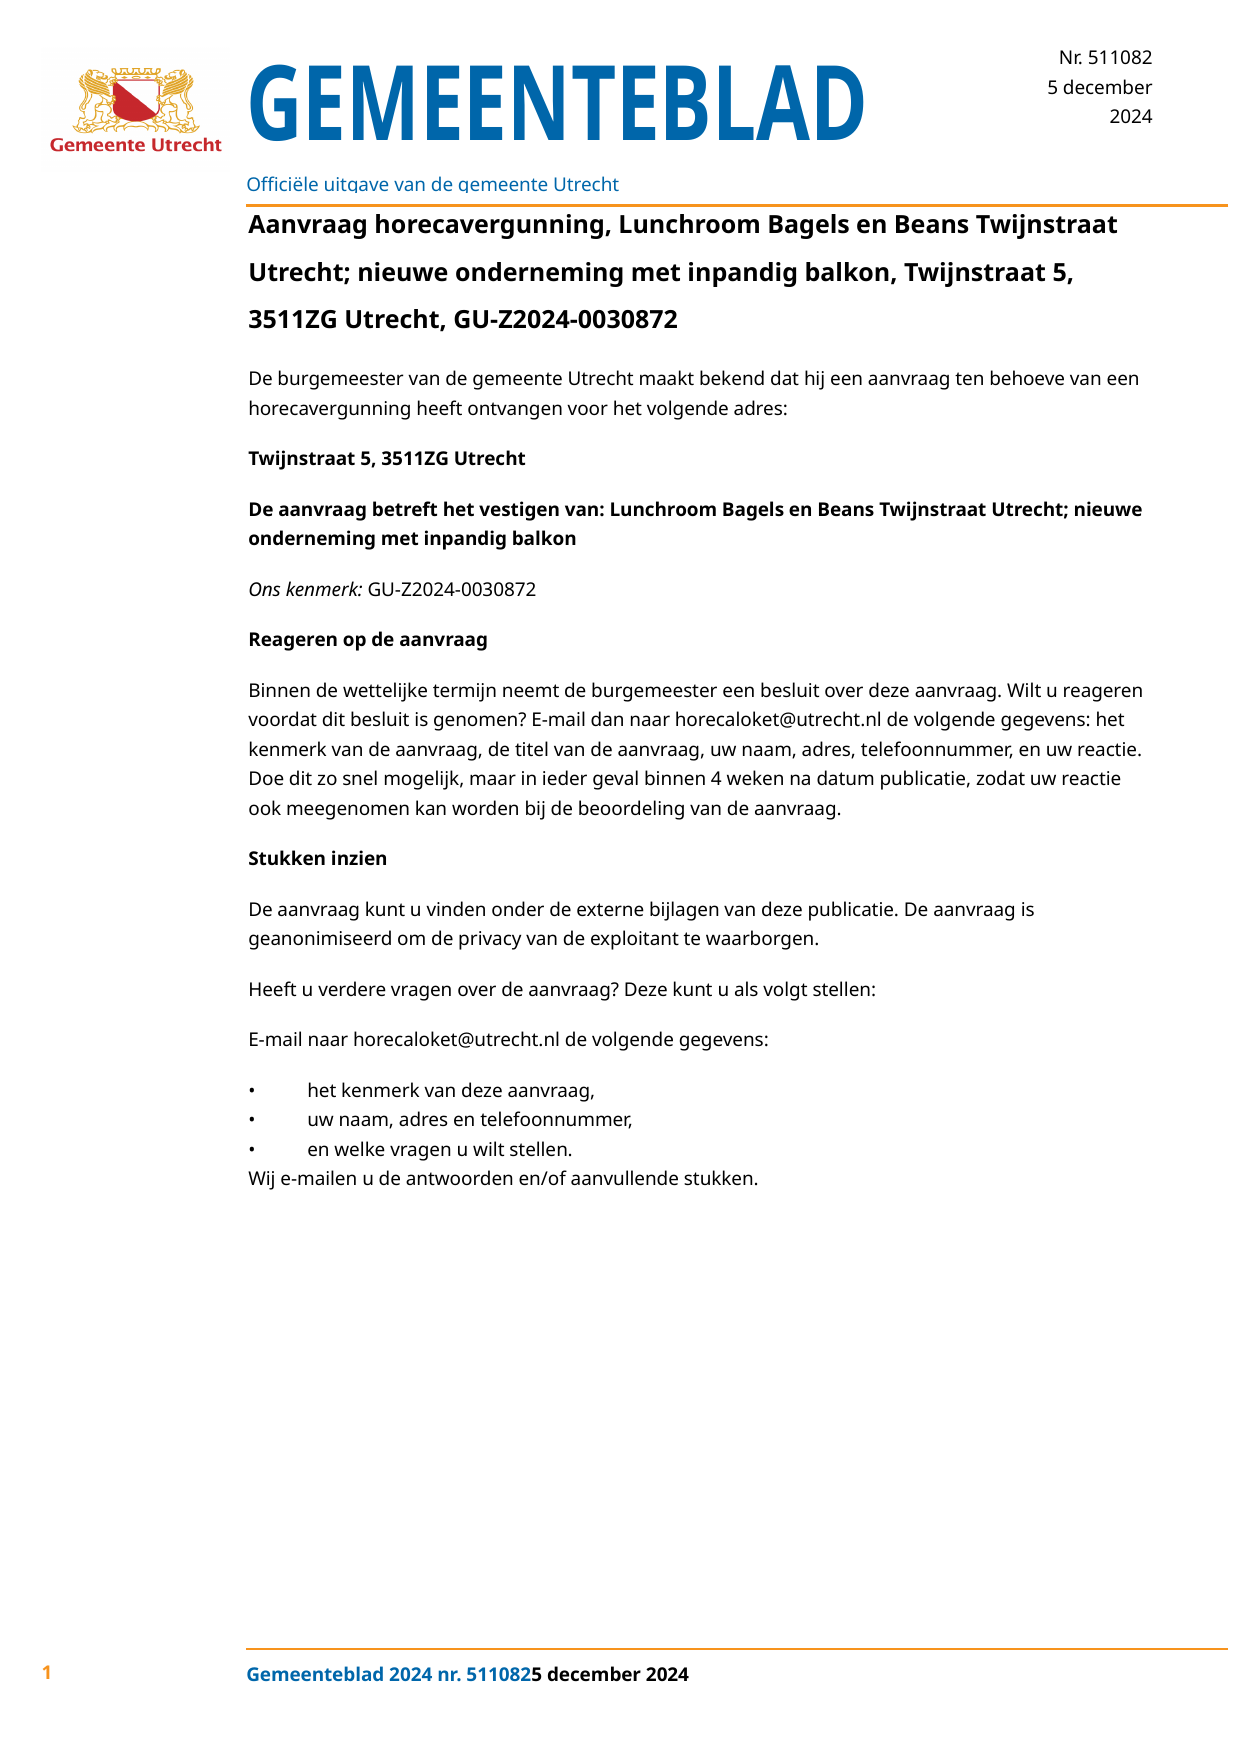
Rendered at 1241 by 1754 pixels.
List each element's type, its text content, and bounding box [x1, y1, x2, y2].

list en welke vragen u wilt stellen. [248, 1136, 1152, 1162]
text Reageren op de aanvraag [248, 626, 1152, 652]
text De burgemeester van de gemeente Utrecht maakt bekend dat hij een aanvraag ten behoeve van een horecavergunning heeft ontvangen voor het volgende adres: [248, 366, 1152, 421]
text Aanvraag horecavergunning, Lunchroom Bagels en Beans Twijnstraat Utrecht; nieuwe onderneming met inpandig balkon, Twijnstraat 5, 3511ZG Utrecht, GU-Z2024-0030872 [248, 207, 1152, 336]
text E-mail naar horecaloket@utrecht.nl de volgende gegevens: [248, 1026, 1152, 1052]
text Ons kenmerk: GU-Z2024-0030872 [248, 576, 1152, 602]
text Stukken inzien [248, 846, 1152, 871]
text Heeft u verdere vragen over de aanvraag? Deze kunt u als volgt stellen: [248, 976, 1152, 1002]
text Binnen de wettelijke termijn neemt de burgemeester een besluit over deze aanvraag. Wilt u reageren voordat dit besluit is genomen? E-mail dan naar horecaloket@utrecht.nl de volgende gegevens: het kenmerk van de aanvraag, de titel van de aanvraag, uw naam, adres, telefoonnummer, en uw reactie. Doe dit zo snel mogelijk, maar in ieder geval binnen 4 weken na datum publicatie, zodat uw reactie ook meegenomen kan worden bij de beoordeling van de aanvraag. [248, 677, 1152, 821]
text De aanvraag kunt u vinden onder de externe bijlagen van deze publicatie. De aanvraag is geanonimiseerd om de privacy van de exploitant te waarborgen. [248, 896, 1152, 951]
text Wij e-mailen u de antwoorden en/of aanvullende stukken. [248, 1166, 1152, 1191]
text Twijnstraat 5, 3511ZG Utrecht [248, 446, 1152, 471]
picture [41, 47, 231, 172]
text De aanvraag betreft het vestigen van: Lunchroom Bagels en Beans Twijnstraat Utrecht; nieuwe onderneming met inpandig balkon [248, 496, 1152, 551]
list het kenmerk van deze aanvraag, [248, 1077, 1152, 1102]
list uw naam, adres en telefoonnummer, [248, 1106, 1152, 1132]
